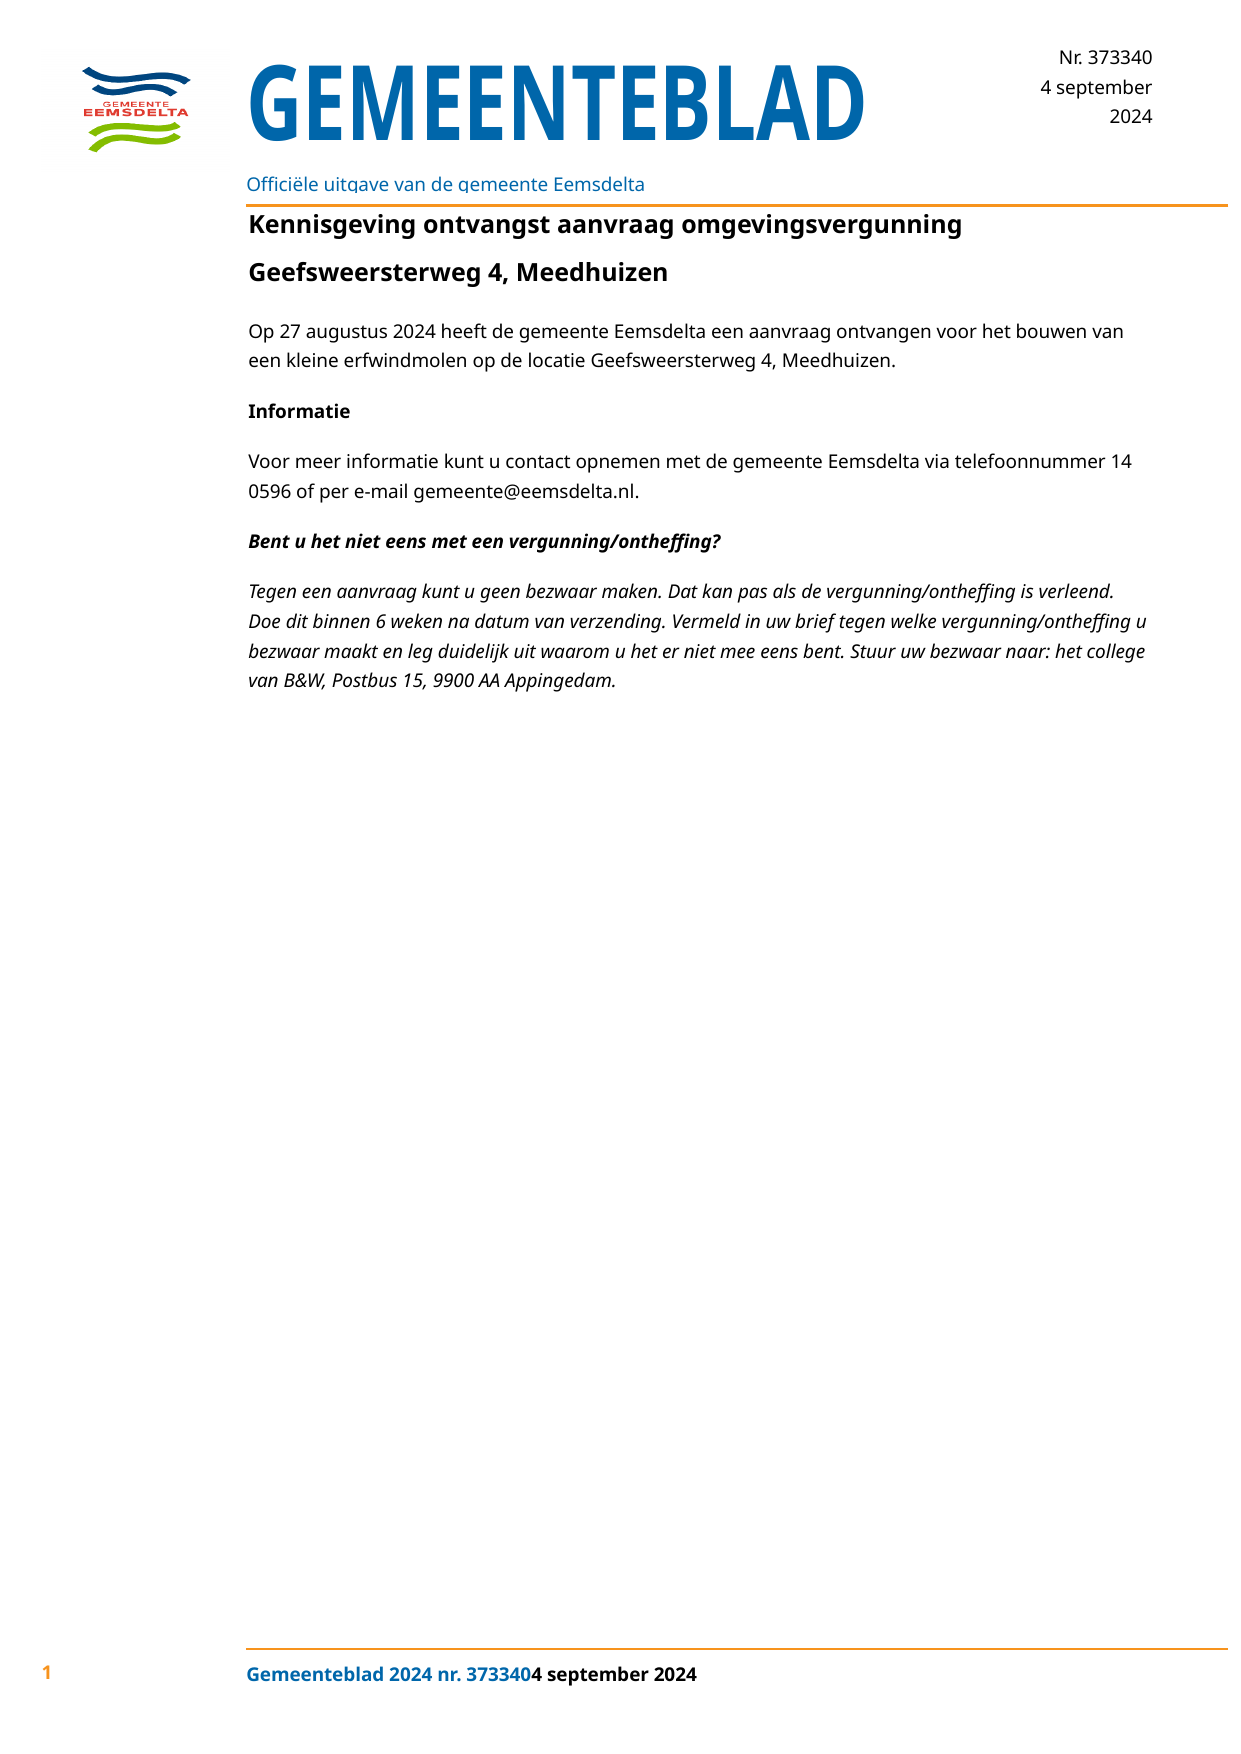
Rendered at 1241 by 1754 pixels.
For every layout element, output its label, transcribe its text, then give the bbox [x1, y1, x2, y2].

text Voor meer informatie kunt u contact opnemen met de gemeente Eemsdelta via telefoonnummer 14 0596 of per e-mail gemeente@eemsdelta.nl. [248, 448, 1152, 504]
text Op 27 augustus 2024 heeft de gemeente Eemsdelta een aanvraag ontvangen voor het bouwen van een kleine erfwindmolen op de locatie Geefsweersterweg 4, Meedhuizen. [248, 318, 1152, 373]
text Informatie [248, 398, 1152, 424]
text Kennisgeving ontvangst aanvraag omgevingsvergunning Geefsweersterweg 4, Meedhuizen [248, 207, 1152, 288]
text Tegen een aanvraag kunt u geen bezwaar maken. Dat kan pas als de vergunning/ontheffing is verleend. Doe dit binnen 6 weken na datum van verzending. Vermeld in uw brief tegen welke vergunning/ontheffing u bezwaar maakt en leg duidelijk uit waarom u het er niet mee eens bent. Stuur uw bezwaar naar: het college van B&W, Postbus 15, 9900 AA Appingedam. [248, 579, 1152, 693]
picture [41, 47, 231, 172]
text Bent u het niet eens met een vergunning/ontheffing? [248, 528, 1152, 554]
